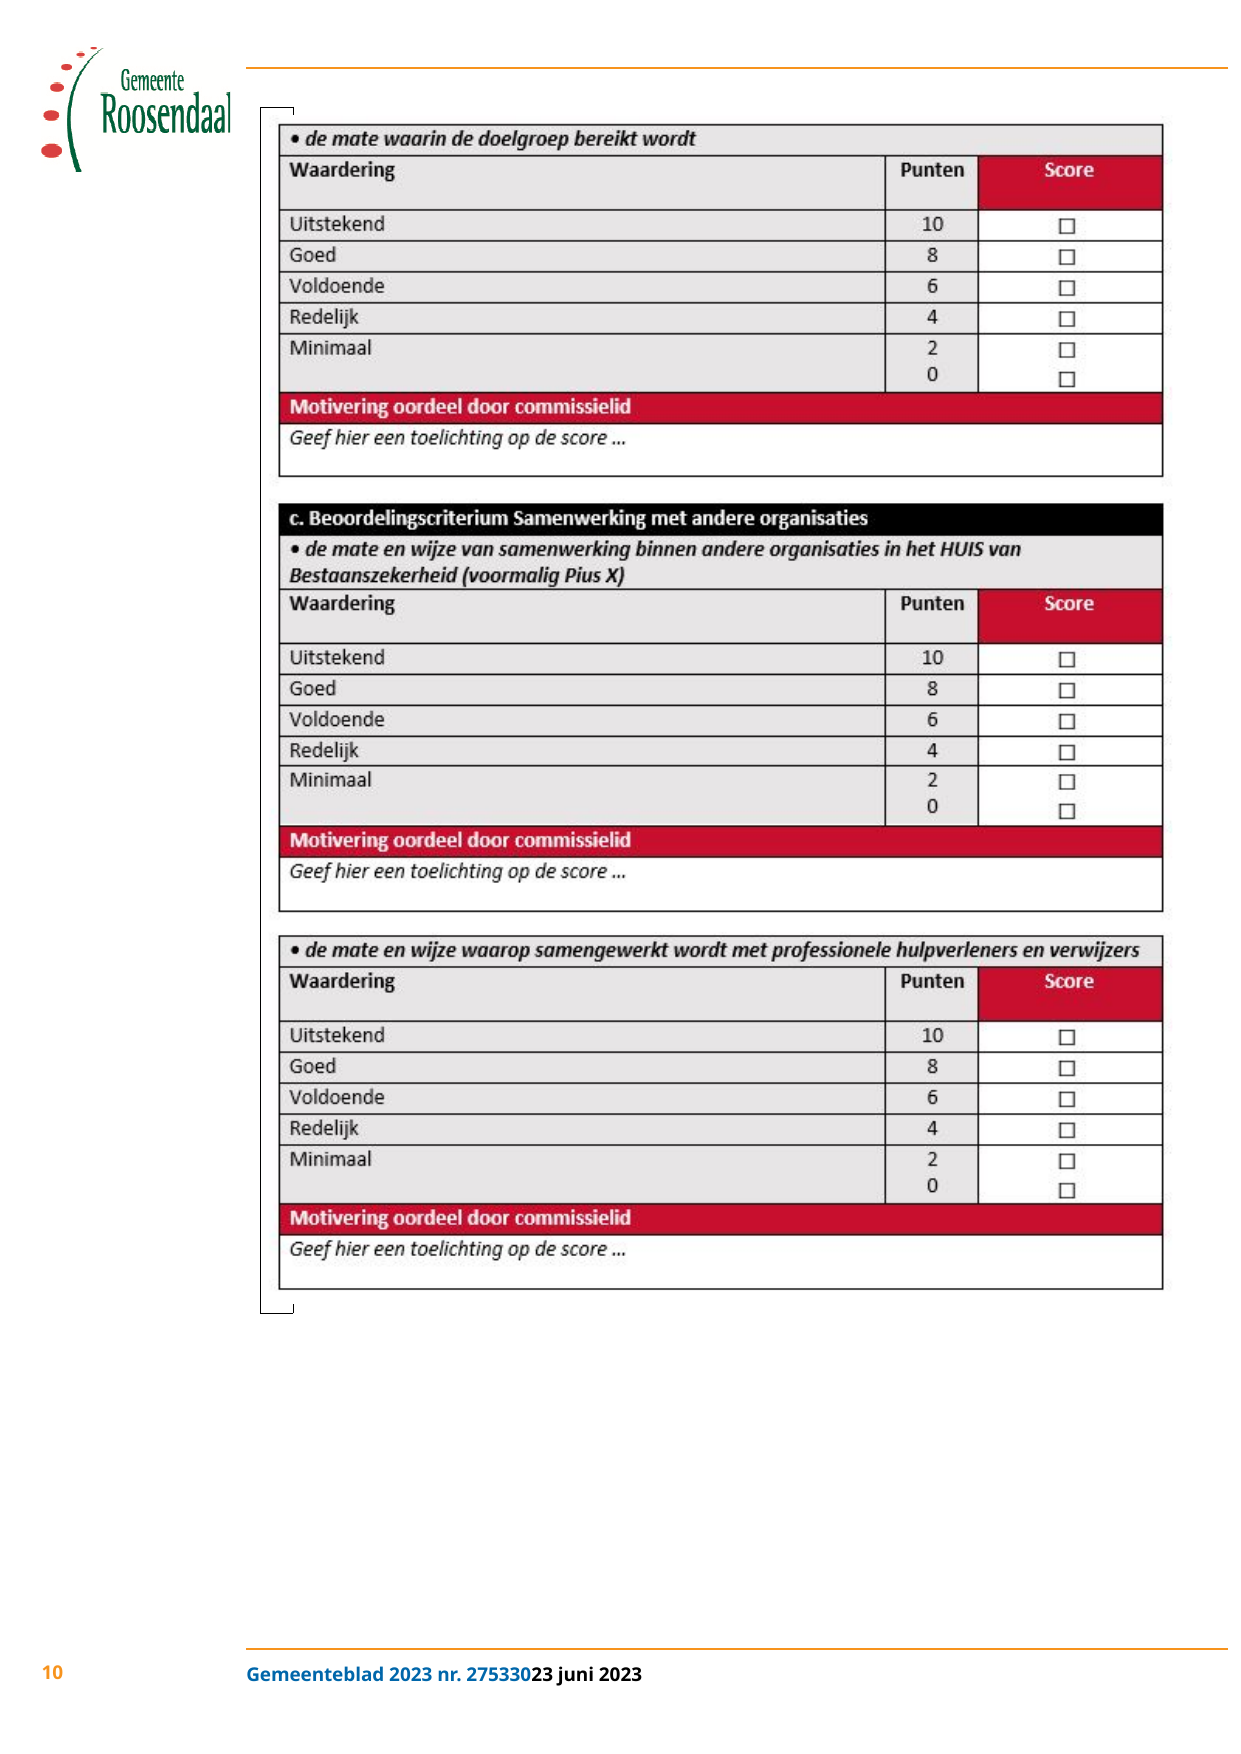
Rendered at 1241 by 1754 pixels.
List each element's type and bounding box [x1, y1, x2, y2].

picture [41, 47, 231, 172]
picture [268, 115, 1173, 1304]
